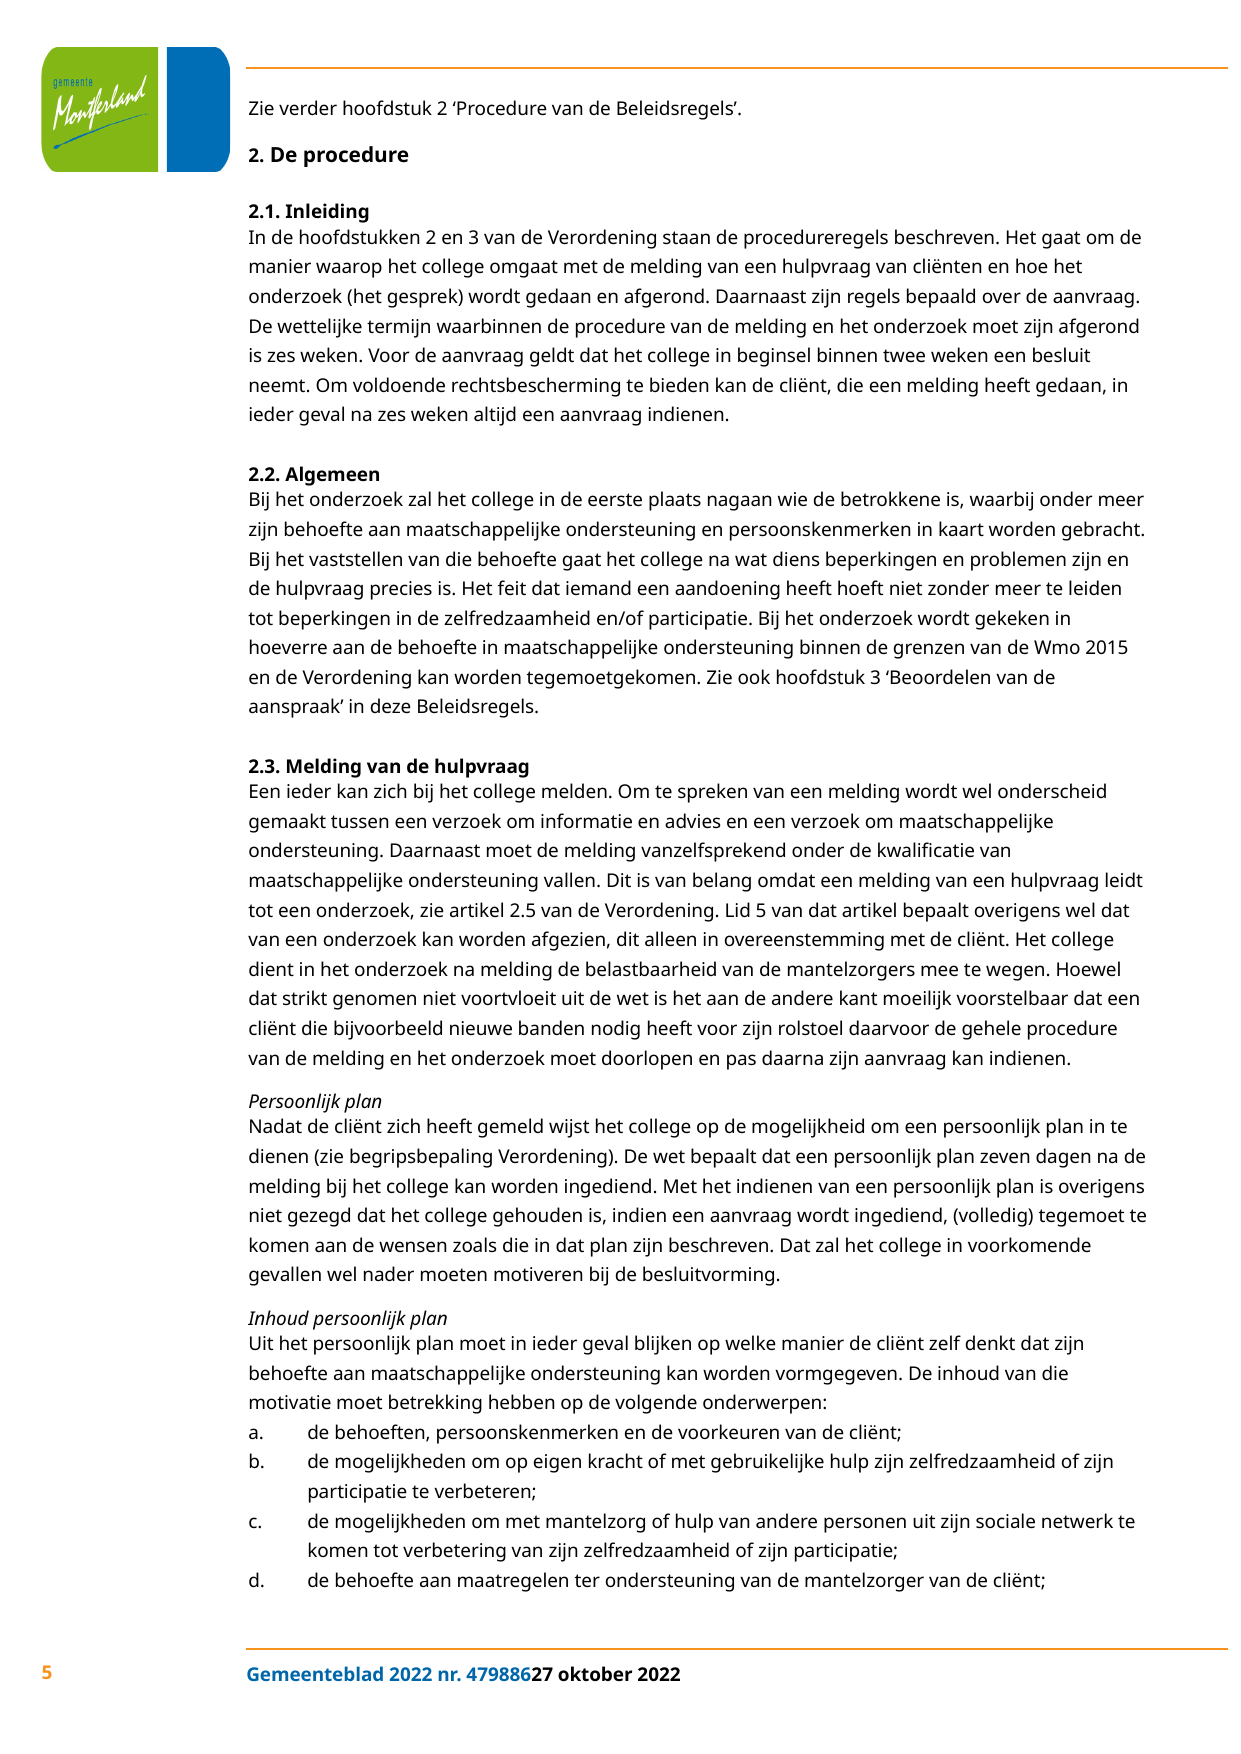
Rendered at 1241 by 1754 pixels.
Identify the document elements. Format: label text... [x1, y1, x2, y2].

list de mogelijkheden om met mantelzorg of hulp van andere personen uit zijn sociale netwerk te komen tot verbetering van zijn zelfredzaamheid of zijn participatie; [248, 1508, 1152, 1563]
list de behoefte aan maatregelen ter ondersteuning van de mantelzorger van de cliënt; [248, 1567, 1152, 1593]
text 2.2. Algemeen [248, 461, 1152, 487]
text 2.3. Melding van de hulpvraag [248, 753, 1152, 778]
list de mogelijkheden om op eigen kracht of met gebruikelijke hulp zijn zelfredzaamheid of zijn participatie te verbeteren; [248, 1449, 1152, 1504]
text Uit het persoonlijk plan moet in ieder geval blijken op welke manier de cliënt zelf denkt dat zijn behoefte aan maatschappelijke ondersteuning kan worden vormgegeven. De inhoud van die motivatie moet betrekking hebben op de volgende onderwerpen: [248, 1330, 1152, 1415]
text Inhoud persoonlijk plan [248, 1305, 1152, 1330]
picture [41, 47, 231, 172]
text Zie verder hoofdstuk 2 ‘Procedure van de Beleidsregels’. [248, 95, 1152, 121]
text In de hoofdstukken 2 en 3 van de Verordening staan de procedureregels beschreven. Het gaat om de manier waarop het college omgaat met de melding van een hulpvraag van cliënten en hoe het onderzoek (het gesprek) wordt gedaan en afgerond. Daarnaast zijn regels bepaald over de aanvraag. De wettelijke termijn waarbinnen de procedure van de melding en het onderzoek moet zijn afgerond is zes weken. Voor de aanvraag geldt dat het college in beginsel binnen twee weken een besluit neemt. Om voldoende rechtsbescherming te bieden kan de cliënt, die een melding heeft gedaan, in ieder geval na zes weken altijd een aanvraag indienen. [248, 224, 1152, 427]
text Persoonlijk plan [248, 1088, 1152, 1114]
text Bij het onderzoek zal het college in de eerste plaats nagaan wie de betrokkene is, waarbij onder meer zijn behoefte aan maatschappelijke ondersteuning en persoonskenmerken in kaart worden gebracht. Bij het vaststellen van die behoefte gaat het college na wat diens beperkingen en problemen zijn en de hulpvraag precies is. Het feit dat iemand een aandoening heeft hoeft niet zonder meer te leiden tot beperkingen in de zelfredzaamheid en/of participatie. Bij het onderzoek wordt gekeken in hoeverre aan de behoefte in maatschappelijke ondersteuning binnen de grenzen van de Wmo 2015 en de Verordening kan worden tegemoetgekomen. Zie ook hoofdstuk 3 ‘Beoordelen van de aanspraak’ in deze Beleidsregels. [248, 487, 1152, 719]
text Een ieder kan zich bij het college melden. Om te spreken van een melding wordt wel onderscheid gemaakt tussen een verzoek om informatie en advies en een verzoek om maatschappelijke ondersteuning. Daarnaast moet de melding vanzelfsprekend onder de kwalificatie van maatschappelijke ondersteuning vallen. Dit is van belang omdat een melding van een hulpvraag leidt tot een onderzoek, zie artikel 2.5 van de Verordening. Lid 5 van dat artikel bepaalt overigens wel dat van een onderzoek kan worden afgezien, dit alleen in overeenstemming met de cliënt. Het college dient in het onderzoek na melding de belastbaarheid van de mantelzorgers mee te wegen. Hoewel dat strikt genomen niet voortvloeit uit de wet is het aan de andere kant moeilijk voorstelbaar dat een cliënt die bijvoorbeeld nieuwe banden nodig heeft voor zijn rolstoel daarvoor de gehele procedure van de melding en het onderzoek moet doorlopen en pas daarna zijn aanvraag kan indienen. [248, 778, 1152, 1071]
text 2. De procedure [248, 140, 1152, 169]
list de behoeften, persoonskenmerken en de voorkeuren van de cliënt; [248, 1419, 1152, 1445]
text Nadat de cliënt zich heeft gemeld wijst het college op de mogelijkheid om een persoonlijk plan in te dienen (zie begripsbepaling Verordening). De wet bepaalt dat een persoonlijk plan zeven dagen na de melding bij het college kan worden ingediend. Met het indienen van een persoonlijk plan is overigens niet gezegd dat het college gehouden is, indien een aanvraag wordt ingediend, (volledig) tegemoet te komen aan de wensen zoals die in dat plan zijn beschreven. Dat zal het college in voorkomende gevallen wel nader moeten motiveren bij de besluitvorming. [248, 1114, 1152, 1287]
text 2.1. Inleiding [248, 198, 1152, 224]
